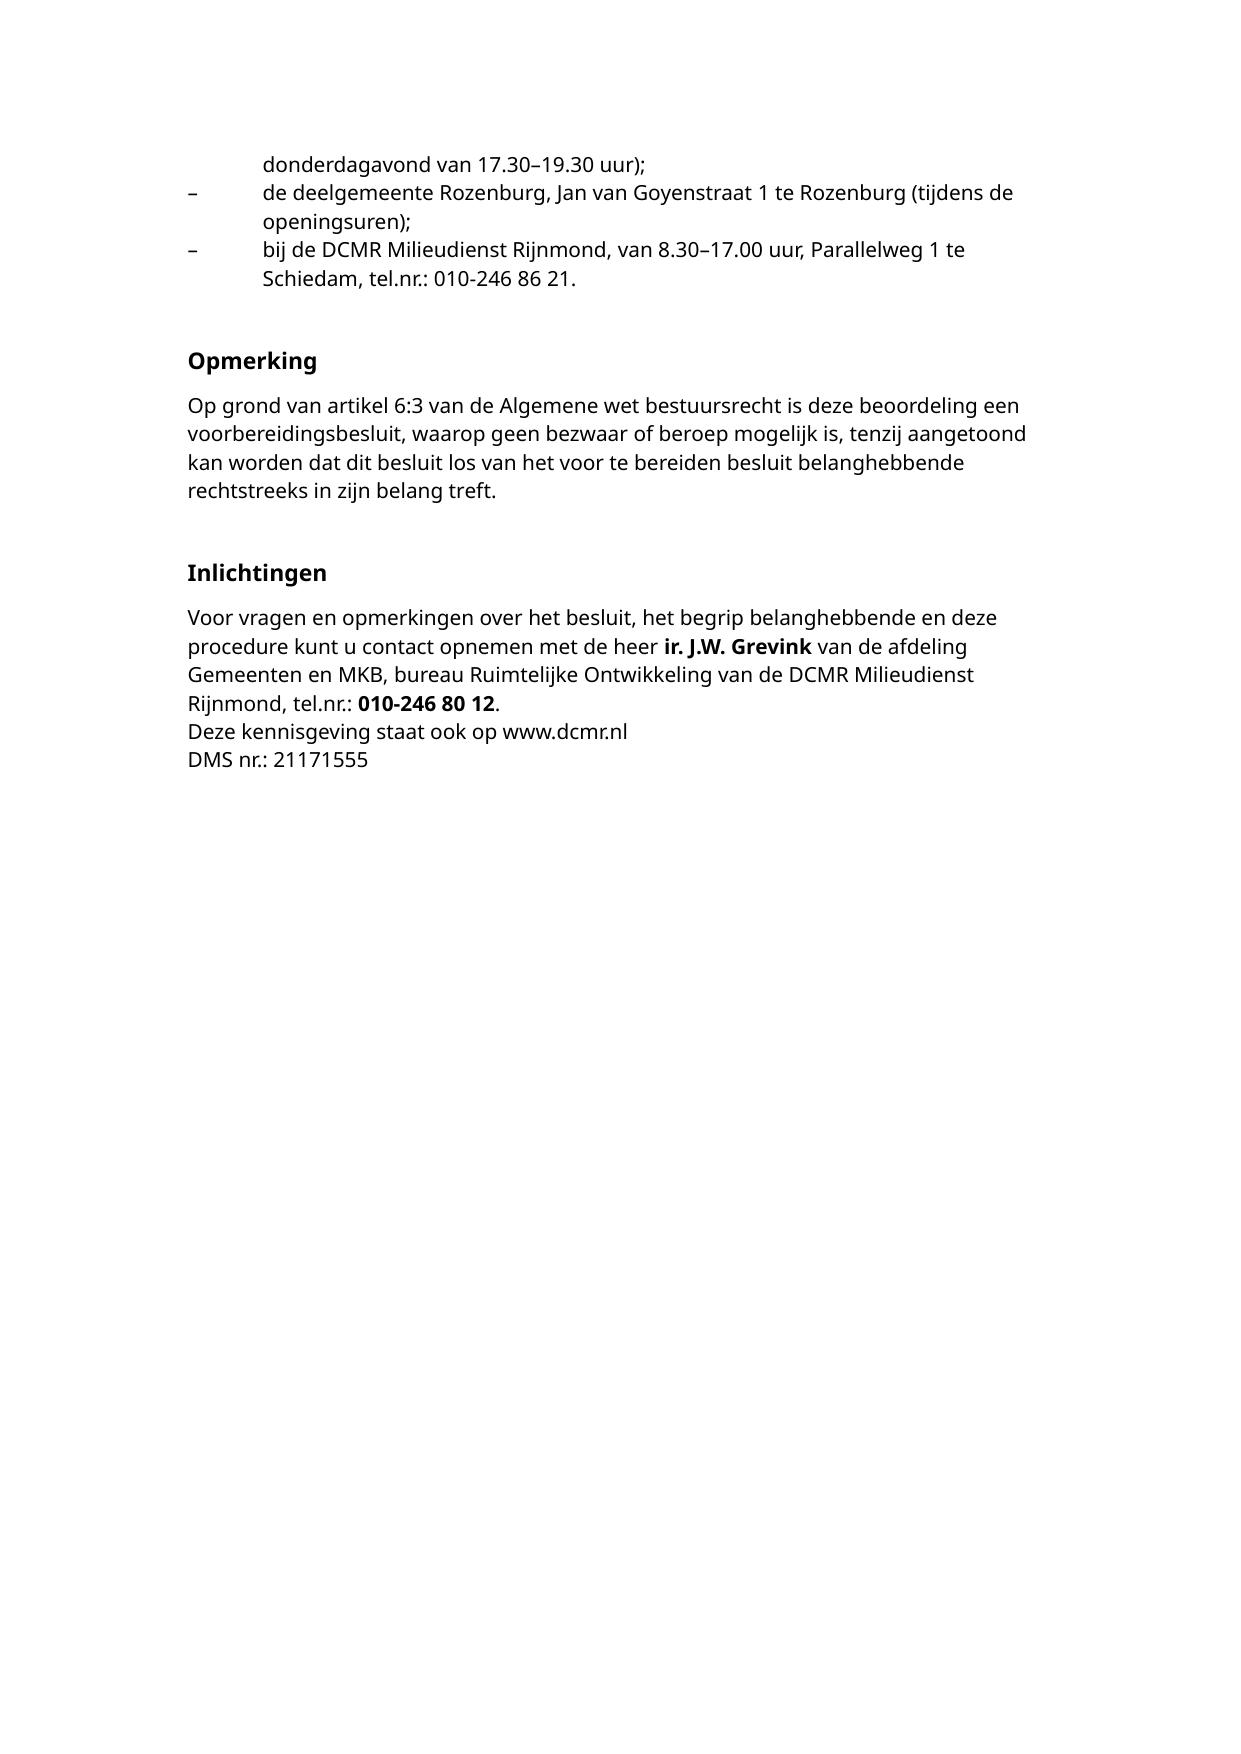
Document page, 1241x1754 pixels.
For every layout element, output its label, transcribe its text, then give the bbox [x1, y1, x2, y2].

text Voor vragen en opmerkingen over het besluit, het begrip belanghebbende en deze procedure kunt u contact opnemen met de heer ir. J.W. Grevink van de afdeling Gemeenten en MKB, bureau Ruimtelijke Ontwikkeling van de DCMR Milieudienst Rijnmond, tel.nr.: 010-246 80 12. [187, 603, 1053, 717]
text Op grond van artikel 6:3 van de Algemene wet bestuursrecht is deze beoordeling een voorbereidingsbesluit, waarop geen bezwaar of beroep mogelijk is, tenzij aangetoond kan worden dat dit besluit los van het voor te bereiden besluit belanghebbende rechtstreeks in zijn belang treft. [187, 391, 1053, 505]
list donderdagavond van 17.30–19.30 uur); [187, 150, 1053, 178]
subtitle Inlichtingen [187, 557, 1053, 588]
subtitle Opmerking [187, 345, 1053, 376]
list de deelgemeente Rozenburg, Jan van Goyenstraat 1 te Rozenburg (tijdens de openingsuren); [187, 178, 1053, 235]
text DMS nr.: 21171555 [187, 746, 1053, 774]
text Deze kennisgeving staat ook op www.dcmr.nl [187, 717, 1053, 746]
list bij de DCMR Milieudienst Rijnmond, van 8.30–17.00 uur, Parallelweg 1 te Schiedam, tel.nr.: 010-246 86 21. [187, 235, 1053, 292]
